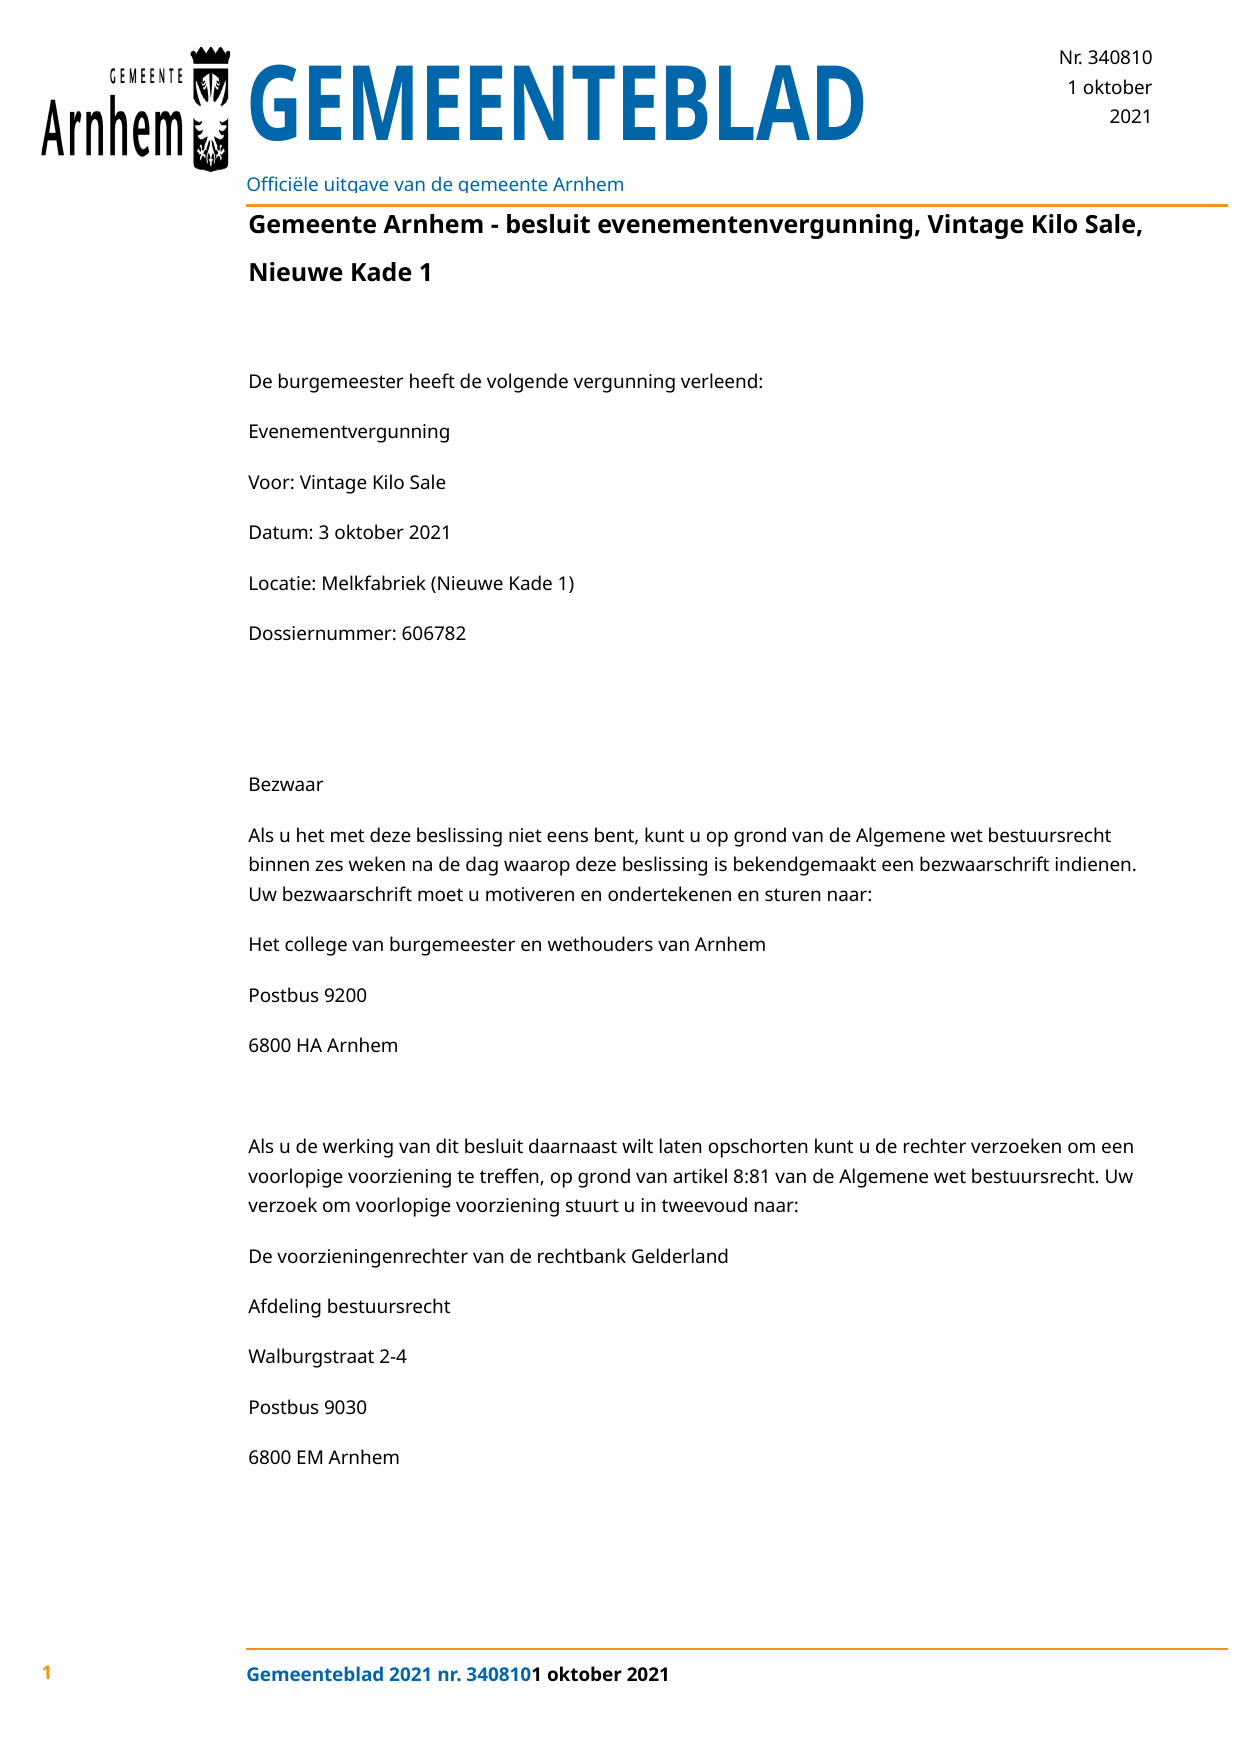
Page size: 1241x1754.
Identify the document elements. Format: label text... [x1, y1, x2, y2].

text Locatie: Melkfabriek (Nieuwe Kade 1) [248, 570, 1152, 596]
text Als u het met deze beslissing niet eens bent, kunt u op grond van de Algemene wet bestuursrecht binnen zes weken na de dag waarop deze beslissing is bekendgemaakt een bezwaarschrift indienen. Uw bezwaarschrift moet u motiveren en ondertekenen en sturen naar: [248, 822, 1152, 907]
text 6800 EM Arnhem [248, 1444, 1152, 1470]
text Postbus 9200 [248, 982, 1152, 1008]
text Voor: Vintage Kilo Sale [248, 469, 1152, 495]
text Evenementvergunning [248, 419, 1152, 444]
text Dossiernummer: 606782 [248, 620, 1152, 646]
text Als u de werking van dit besluit daarnaast wilt laten opschorten kunt u de rechter verzoeken om een voorlopige voorziening te treffen, op grond van artikel 8:81 van de Algemene wet bestuursrecht. Uw verzoek om voorlopige voorziening stuurt u in tweevoud naar: [248, 1133, 1152, 1218]
text Gemeente Arnhem - besluit evenementenvergunning, Vintage Kilo Sale, Nieuwe Kade 1 [248, 207, 1152, 288]
text Walburgstraat 2-4 [248, 1344, 1152, 1369]
text 6800 HA Arnhem [248, 1032, 1152, 1058]
text De voorzieningenrechter van de rechtbank Gelderland [248, 1243, 1152, 1269]
picture [41, 47, 231, 172]
text Datum: 3 oktober 2021 [248, 519, 1152, 545]
text Het college van burgemeester en wethouders van Arnhem [248, 932, 1152, 957]
text De burgemeester heeft de volgende vergunning verleend: [248, 368, 1152, 394]
text Bezwaar [248, 772, 1152, 797]
text Afdeling bestuursrecht [248, 1293, 1152, 1319]
text Postbus 9030 [248, 1394, 1152, 1420]
